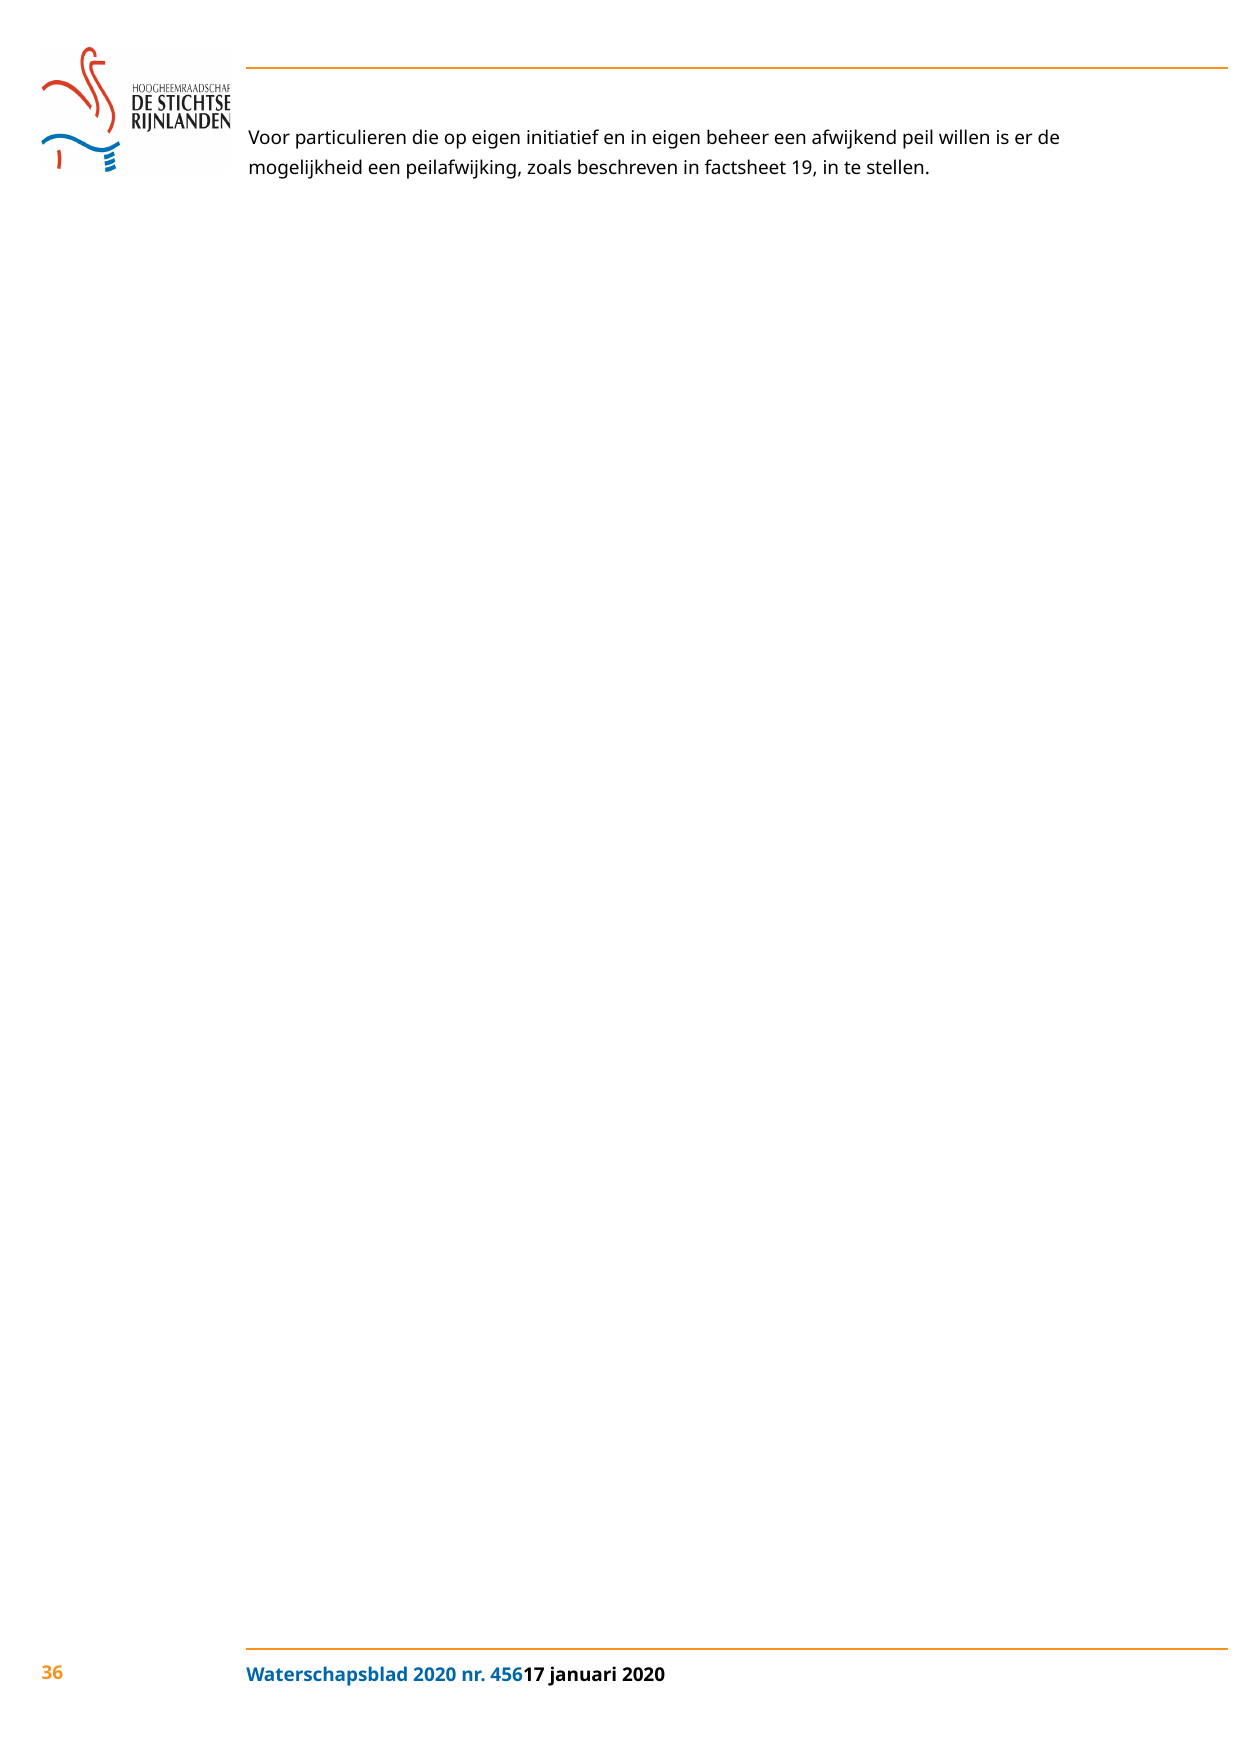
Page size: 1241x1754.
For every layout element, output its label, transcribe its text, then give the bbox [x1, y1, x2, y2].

picture [41, 47, 231, 172]
text Voor particulieren die op eigen initiatief en in eigen beheer een afwijkend peil willen is er de mogelijkheid een peilafwijking, zoals beschreven in factsheet 19, in te stellen. [248, 124, 1152, 180]
